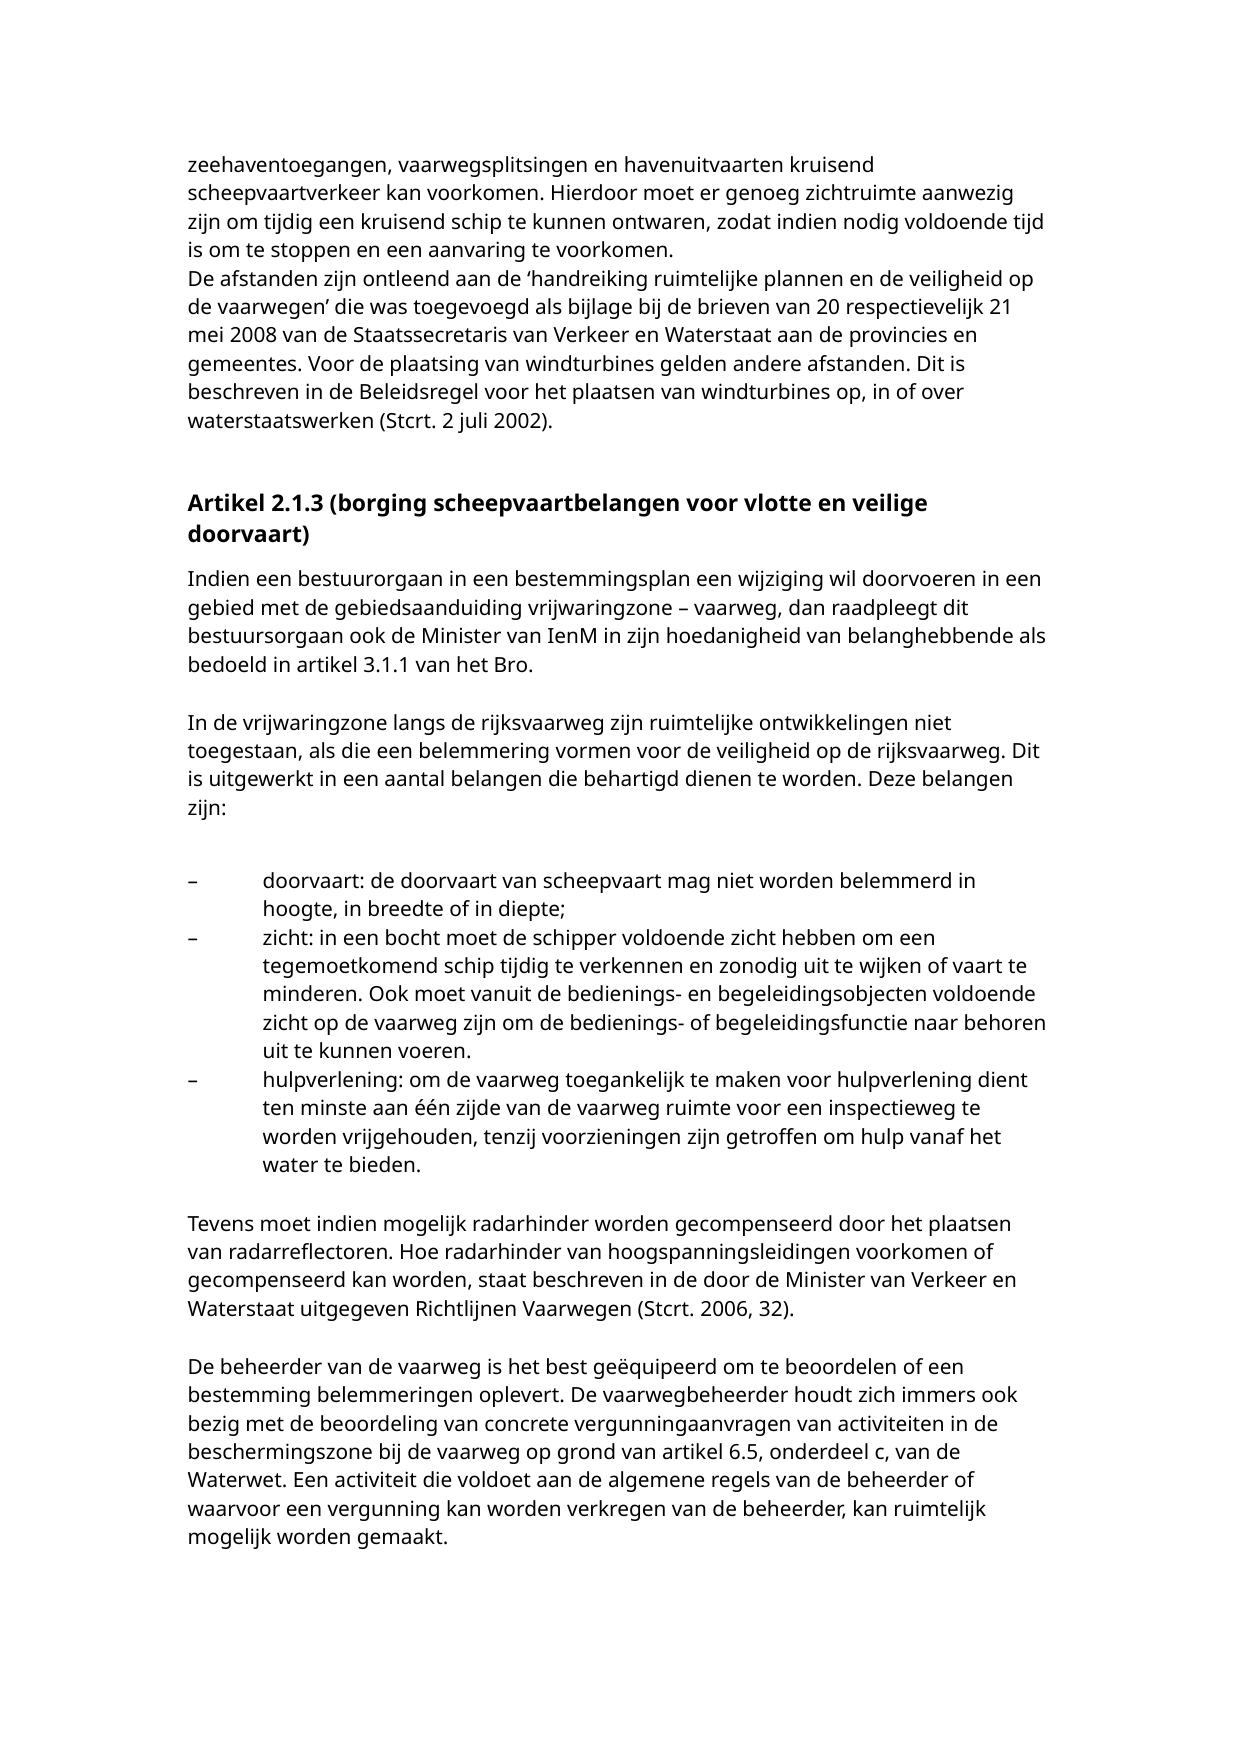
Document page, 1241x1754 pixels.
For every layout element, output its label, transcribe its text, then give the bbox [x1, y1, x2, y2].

text Indien een bestuurorgaan in een bestemmingsplan een wijziging wil doorvoeren in een gebied met de gebiedsaanduiding vrijwaringzone – vaarweg, dan raadpleegt dit bestuursorgaan ook de Minister van IenM in zijn hoedanigheid van belanghebbende als bedoeld in artikel 3.1.1 van het Bro. [187, 564, 1053, 678]
text De beheerder van de vaarweg is het best geëquipeerd om te beoordelen of een bestemming belemmeringen oplevert. De vaarwegbeheerder houdt zich immers ook bezig met de beoordeling van concrete vergunningaanvragen van activiteiten in de beschermingszone bij de vaarweg op grond van artikel 6.5, onderdeel c, van de Waterwet. Een activiteit die voldoet aan de algemene regels van de beheerder of waarvoor een vergunning kan worden verkregen van de beheerder, kan ruimtelijk mogelijk worden gemaakt. [187, 1352, 1053, 1551]
list hulpverlening: om de vaarweg toegankelijk te maken voor hulpverlening dient ten minste aan één zijde van de vaarweg ruimte voor een inspectieweg te worden vrijgehouden, tenzij voorzieningen zijn getroffen om hulp vanaf het water te bieden. [187, 1065, 1053, 1179]
list zicht: in een bocht moet de schipper voldoende zicht hebben om een tegemoetkomend schip tijdig te verkennen en zonodig uit te wijken of vaart te minderen. Ook moet vanuit de bedienings- en begeleidingsobjecten voldoende zicht op de vaarweg zijn om de bedienings- of begeleidingsfunctie naar behoren uit te kunnen voeren. [187, 923, 1053, 1065]
list doorvaart: de doorvaart van scheepvaart mag niet worden belemmerd in hoogte, in breedte of in diepte; [187, 866, 1053, 923]
text In de vrijwaringzone langs de rijksvaarweg zijn ruimtelijke ontwikkelingen niet toegestaan, als die een belemmering vormen voor de veiligheid op de rijksvaarweg. Dit is uitgewerkt in een aantal belangen die behartigd dienen te worden. Deze belangen zijn: [187, 708, 1053, 821]
text zeehaventoegangen, vaarwegsplitsingen en havenuitvaarten kruisend scheepvaartverkeer kan voorkomen. Hierdoor moet er genoeg zichtruimte aanwezig zijn om tijdig een kruisend schip te kunnen ontwaren, zodat indien nodig voldoende tijd is om te stoppen en een aanvaring te voorkomen. [187, 150, 1053, 264]
text Tevens moet indien mogelijk radarhinder worden gecompenseerd door het plaatsen van radarreflectoren. Hoe radarhinder van hoogspanningsleidingen voorkomen of gecompenseerd kan worden, staat beschreven in de door de Minister van Verkeer en Waterstaat uitgegeven Richtlijnen Vaarwegen (Stcrt. 2006, 32). [187, 1209, 1053, 1322]
subtitle Artikel 2.1.3 (borging scheepvaartbelangen voor vlotte en veilige doorvaart) [187, 487, 1053, 549]
text De afstanden zijn ontleend aan de ‘handreiking ruimtelijke plannen en de veiligheid op de vaarwegen’ die was toegevoegd als bijlage bij de brieven van 20 respectievelijk 21 mei 2008 van de Staatssecretaris van Verkeer en Waterstaat aan de provincies en gemeentes. Voor de plaatsing van windturbines gelden andere afstanden. Dit is beschreven in de Beleidsregel voor het plaatsen van windturbines op, in of over waterstaatswerken (Stcrt. 2 juli 2002). [187, 264, 1053, 434]
